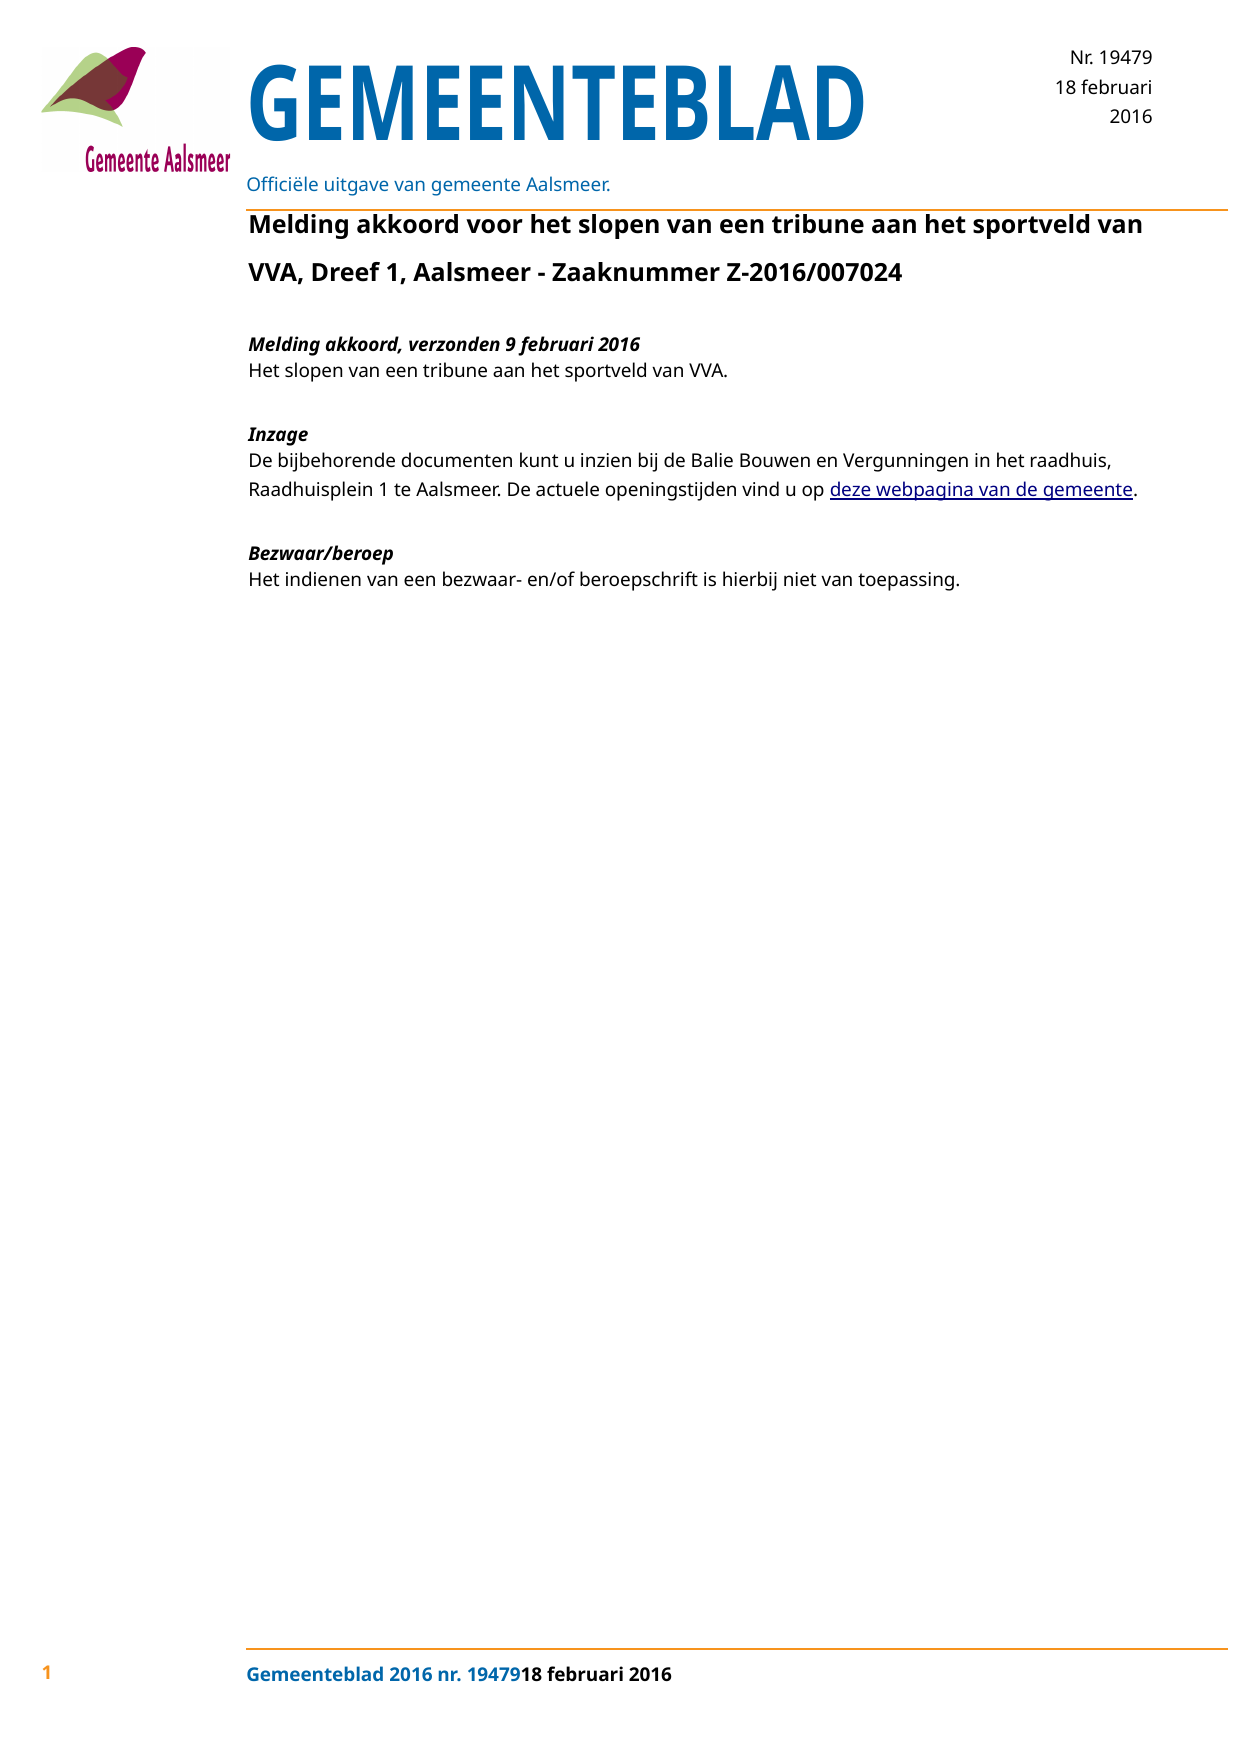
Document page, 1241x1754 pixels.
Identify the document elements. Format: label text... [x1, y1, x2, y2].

text Het slopen van een tribune aan het sportveld van VVA. [248, 357, 1152, 383]
text Het indienen van een bezwaar- en/of beroepschrift is hierbij niet van toepassing. [248, 566, 1152, 592]
text Inzage [248, 421, 1152, 447]
text Melding akkoord voor het slopen van een tribune aan het sportveld van VVA, Dreef 1, Aalsmeer - Zaaknummer Z-2016/007024 [248, 211, 1152, 288]
picture [41, 47, 231, 172]
text De bijbehorende documenten kunt u inzien bij de Balie Bouwen en Vergunningen in het raadhuis, Raadhuisplein 1 te Aalsmeer. De actuele openingstijden vind u op deze webpagina van de gemeente. [248, 447, 1152, 502]
text Bezwaar/beroep [248, 540, 1152, 566]
text Melding akkoord, verzonden 9 februari 2016 [248, 331, 1152, 357]
